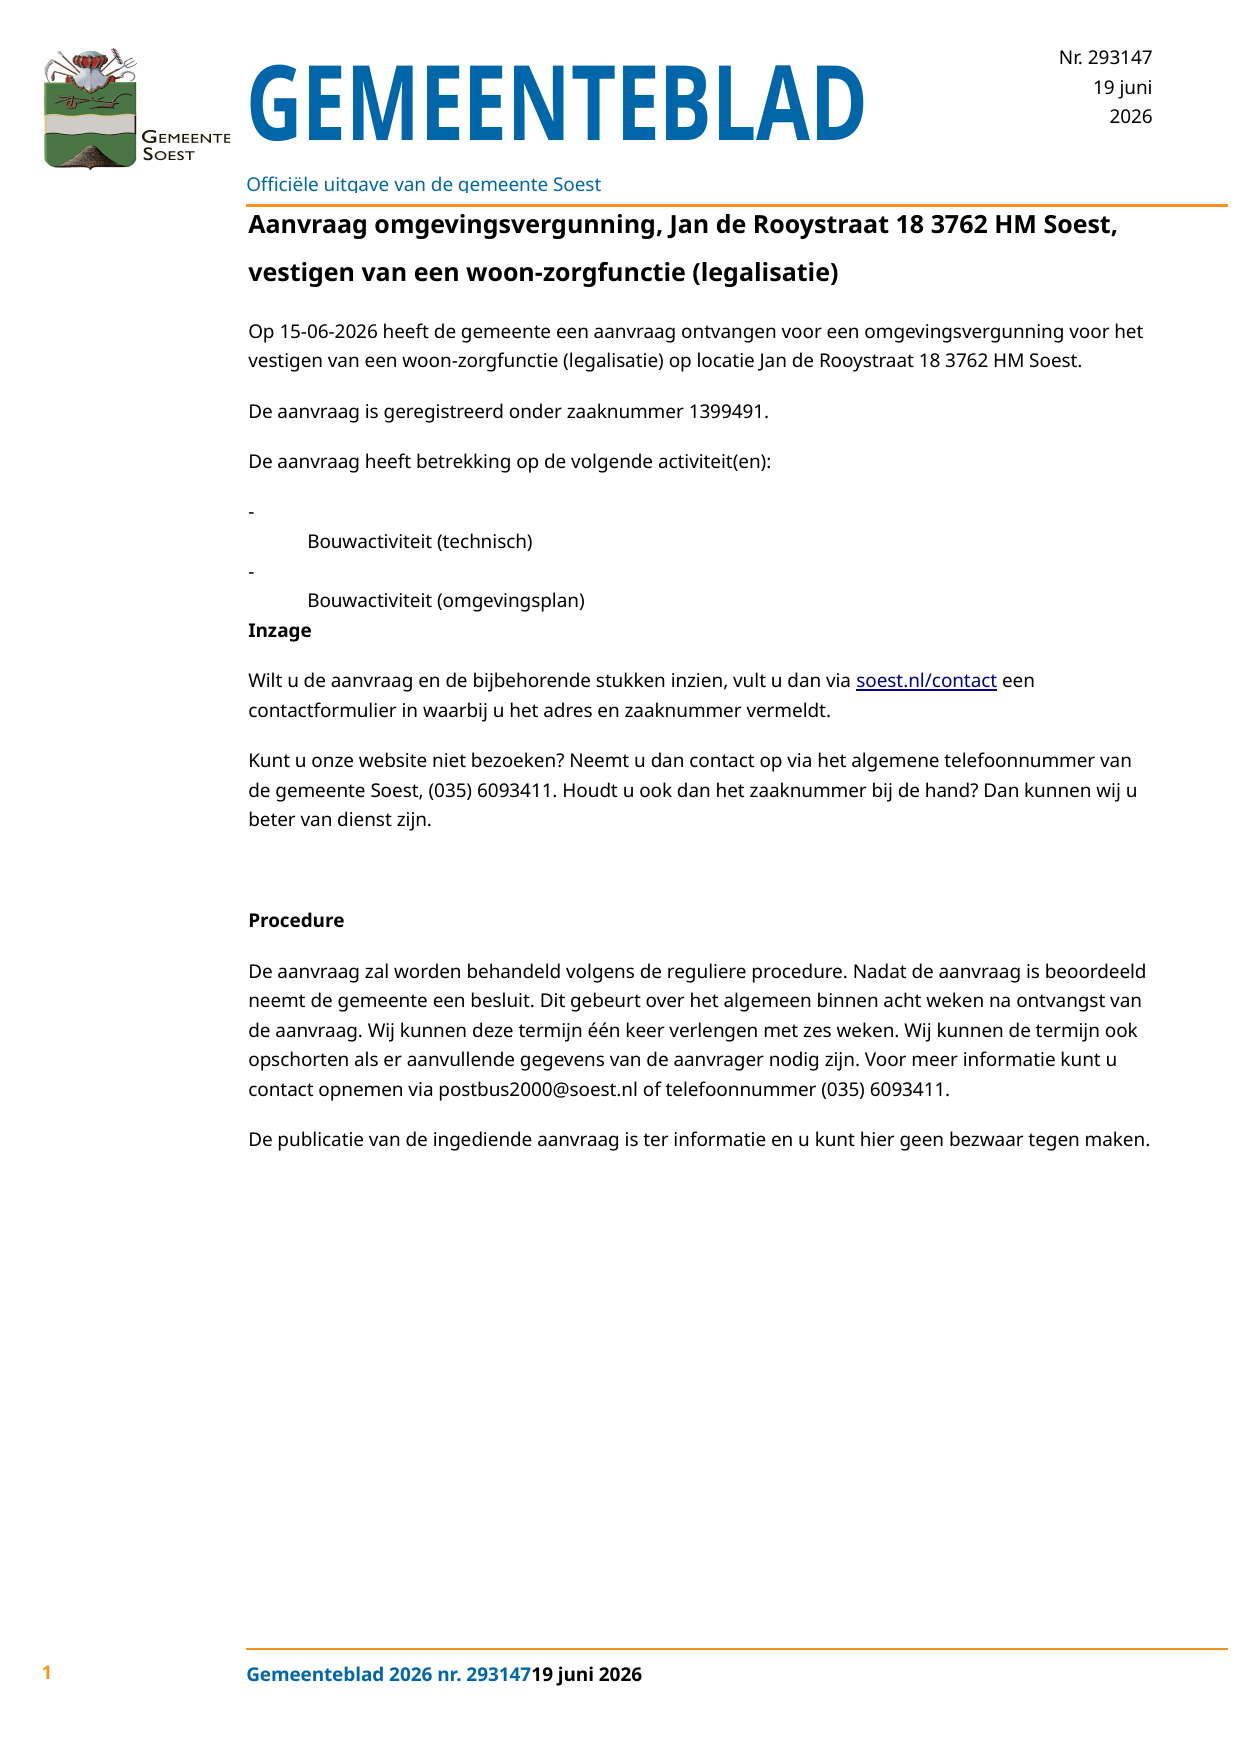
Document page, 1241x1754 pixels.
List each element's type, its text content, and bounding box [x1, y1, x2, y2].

text Procedure [248, 907, 1152, 933]
text De aanvraag heeft betrekking op de volgende activiteit(en): [248, 448, 1152, 474]
text Aanvraag omgevingsvergunning, Jan de Rooystraat 18 3762 HM Soest, vestigen van een woon-zorgfunctie (legalisatie) [248, 207, 1152, 288]
list Bouwactiviteit (technisch) [248, 528, 1152, 554]
text Op 15-06-2026 heeft de gemeente een aanvraag ontvangen voor een omgevingsvergunning voor het vestigen van een woon-zorgfunctie (legalisatie) op locatie Jan de Rooystraat 18 3762 HM Soest. [248, 318, 1152, 373]
picture [41, 47, 231, 172]
text Wilt u de aanvraag en de bijbehorende stukken inzien, vult u dan via soest.nl/contact een contactformulier in waarbij u het adres en zaaknummer vermeldt. [248, 667, 1152, 723]
text De aanvraag zal worden behandeld volgens de reguliere procedure. Nadat de aanvraag is beoordeeld neemt de gemeente een besluit. Dit gebeurt over het algemeen binnen acht weken na ontvangst van de aanvraag. Wij kunnen deze termijn één keer verlengen met zes weken. Wij kunnen de termijn ook opschorten als er aanvullende gegevens van de aanvrager nodig zijn. Voor meer informatie kunt u contact opnemen via postbus2000@soest.nl of telefoonnummer (035) 6093411. [248, 958, 1152, 1102]
text Kunt u onze website niet bezoeken? Neemt u dan contact op via het algemene telefoonnummer van de gemeente Soest, (035) 6093411. Houdt u ook dan het zaaknummer bij de hand? Dan kunnen wij u beter van dienst zijn. [248, 747, 1152, 832]
list Bouwactiviteit (omgevingsplan) [248, 587, 1152, 613]
text De publicatie van de ingediende aanvraag is ter informatie en u kunt hier geen bezwaar tegen maken. [248, 1127, 1152, 1152]
text De aanvraag is geregistreerd onder zaaknummer 1399491. [248, 398, 1152, 424]
text Inzage [248, 617, 1152, 643]
